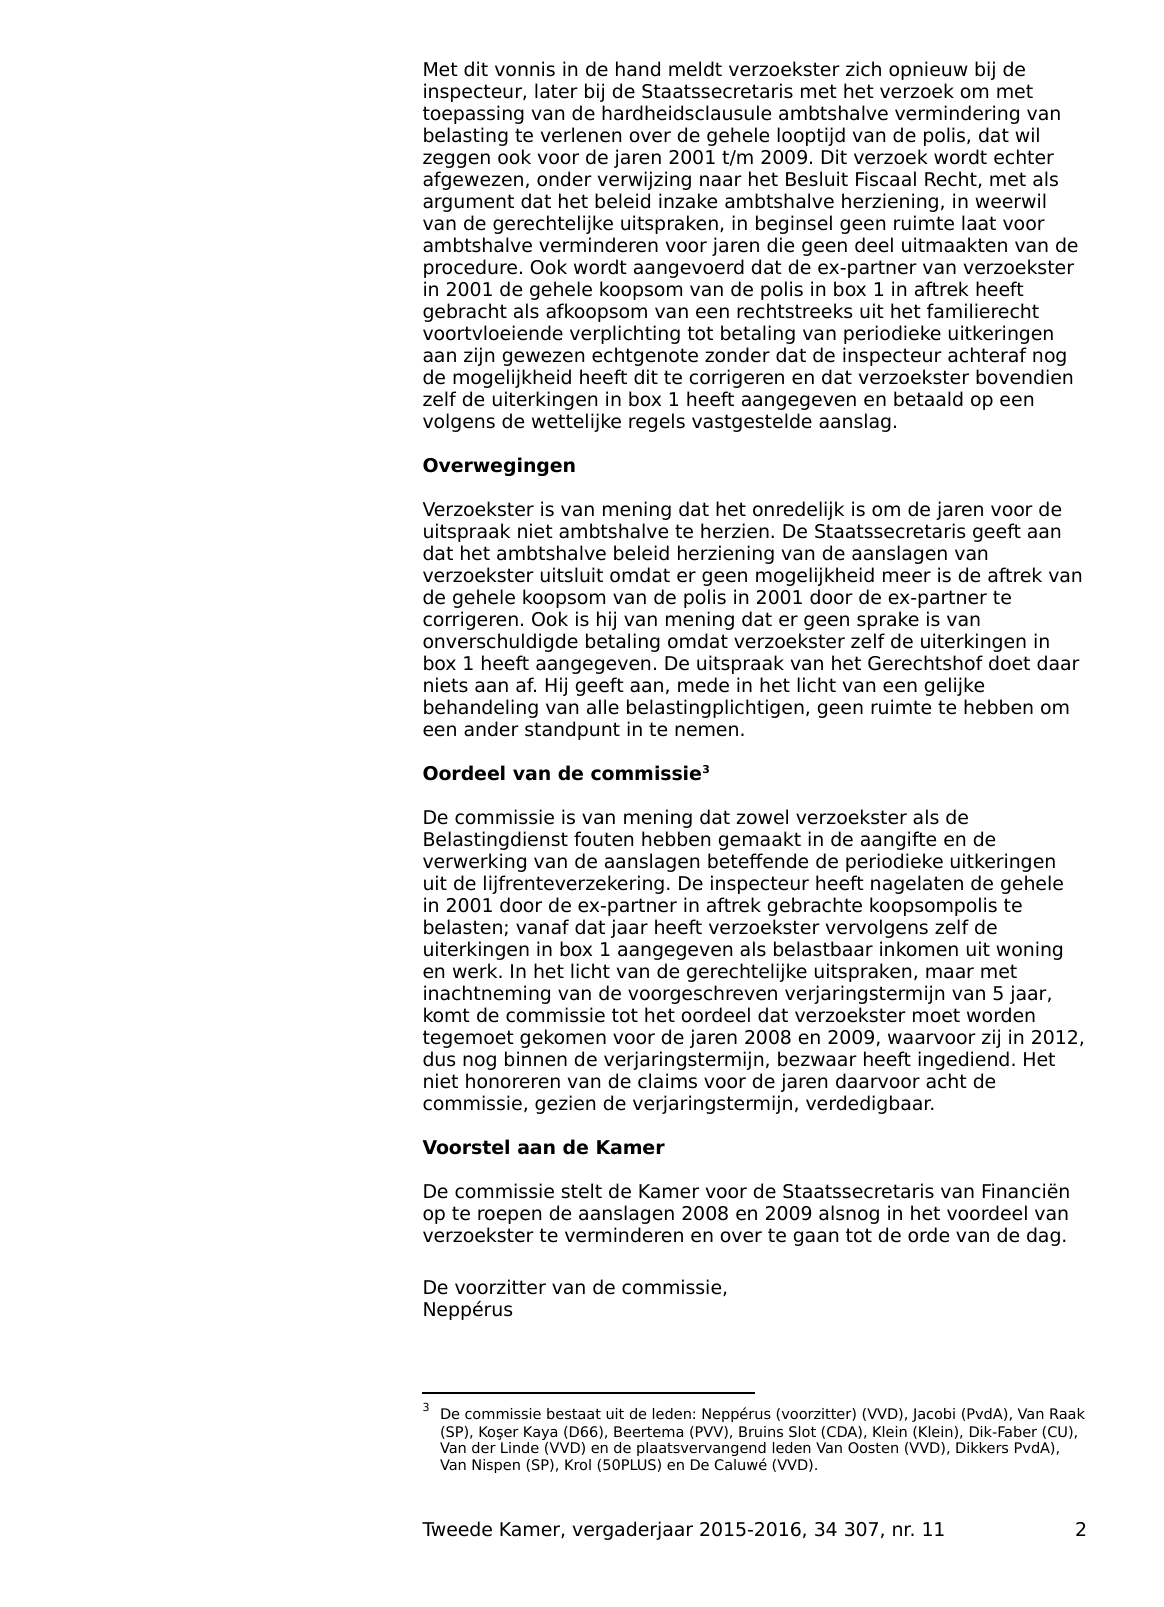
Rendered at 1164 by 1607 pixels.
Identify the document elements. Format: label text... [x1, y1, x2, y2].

text De commissie is van mening dat zowel verzoekster als de Belastingdienst fouten hebben gemaakt in de aangifte en de verwerking van de aanslagen beteffende de periodieke uitkeringen uit de lijfrenteverzekering. De inspecteur heeft nagelaten de gehele in 2001 door de ex-partner in aftrek gebrachte koopsompolis te belasten; vanaf dat jaar heeft verzoekster vervolgens zelf de uiterkingen in box 1 aangegeven als belastbaar inkomen uit woning en werk. In het licht van de gerechtelijke uitspraken, maar met inachtneming van de voorgeschreven verjaringstermijn van 5 jaar, komt de commissie tot het oordeel dat verzoekster moet worden tegemoet gekomen voor de jaren 2008 en 2009, waarvoor zij in 2012, dus nog binnen de verjaringstermijn, bezwaar heeft ingediend. Het niet honoreren van de claims voor de jaren daarvoor acht de commissie, gezien de verjaringstermijn, verdedigbaar. [422, 807, 1087, 1115]
subtitle Oordeel van de commissie [422, 763, 1087, 785]
text De voorzitter van de commissie, Neppérus [422, 1277, 1087, 1321]
subtitle Voorstel aan de Kamer [422, 1137, 1087, 1159]
text Verzoekster is van mening dat het onredelijk is om de jaren voor de uitspraak niet ambtshalve te herzien. De Staatssecretaris geeft aan dat het ambtshalve beleid herziening van de aanslagen van verzoekster uitsluit omdat er geen mogelijkheid meer is de aftrek van de gehele koopsom van de polis in 2001 door de ex-partner te corrigeren. Ook is hij van mening dat er geen sprake is van onverschuldigde betaling omdat verzoekster zelf de uiterkingen in box 1 heeft aangegeven. De uitspraak van het Gerechtshof doet daar niets aan af. Hij geeft aan, mede in het licht van een gelijke behandeling van alle belastingplichtigen, geen ruimte te hebben om een ander standpunt in te nemen. [422, 499, 1087, 741]
subtitle Overwegingen [422, 455, 1087, 477]
text De commissie stelt de Kamer voor de Staatssecretaris van Financiën op te roepen de aanslagen 2008 en 2009 alsnog in het voordeel van verzoekster te verminderen en over te gaan tot de orde van de dag. [422, 1181, 1087, 1247]
text De commissie bestaat uit de leden: Neppérus (voorzitter) (VVD), Jacobi (PvdA), Van Raak (SP), Koşer Kaya (D66), Beertema (PVV), Bruins Slot (CDA), Klein (Klein), Dik-Faber (CU), Van der Linde (VVD) en de plaatsvervangend leden Van Oosten (VVD), Dikkers PvdA), Van Nispen (SP), Krol (50PLUS) en De Caluwé (VVD). [422, 1402, 1087, 1474]
text Met dit vonnis in de hand meldt verzoekster zich opnieuw bij de inspecteur, later bij de Staatssecretaris met het verzoek om met toepassing van de hardheidsclausule ambtshalve vermindering van belasting te verlenen over de gehele looptijd van de polis, dat wil zeggen ook voor de jaren 2001 t/m 2009. Dit verzoek wordt echter afgewezen, onder verwijzing naar het Besluit Fiscaal Recht, met als argument dat het beleid inzake ambtshalve herziening, in weerwil van de gerechtelijke uitspraken, in beginsel geen ruimte laat voor ambtshalve verminderen voor jaren die geen deel uitmaakten van de procedure. Ook wordt aangevoerd dat de ex-partner van verzoekster in 2001 de gehele koopsom van de polis in box 1 in aftrek heeft gebracht als afkoopsom van een rechtstreeks uit het familierecht voortvloeiende verplichting tot betaling van periodieke uitkeringen aan zijn gewezen echtgenote zonder dat de inspecteur achteraf nog de mogelijkheid heeft dit te corrigeren en dat verzoekster bovendien zelf de uiterkingen in box 1 heeft aangegeven en betaald op een volgens de wettelijke regels vastgestelde aanslag. [422, 59, 1087, 433]
